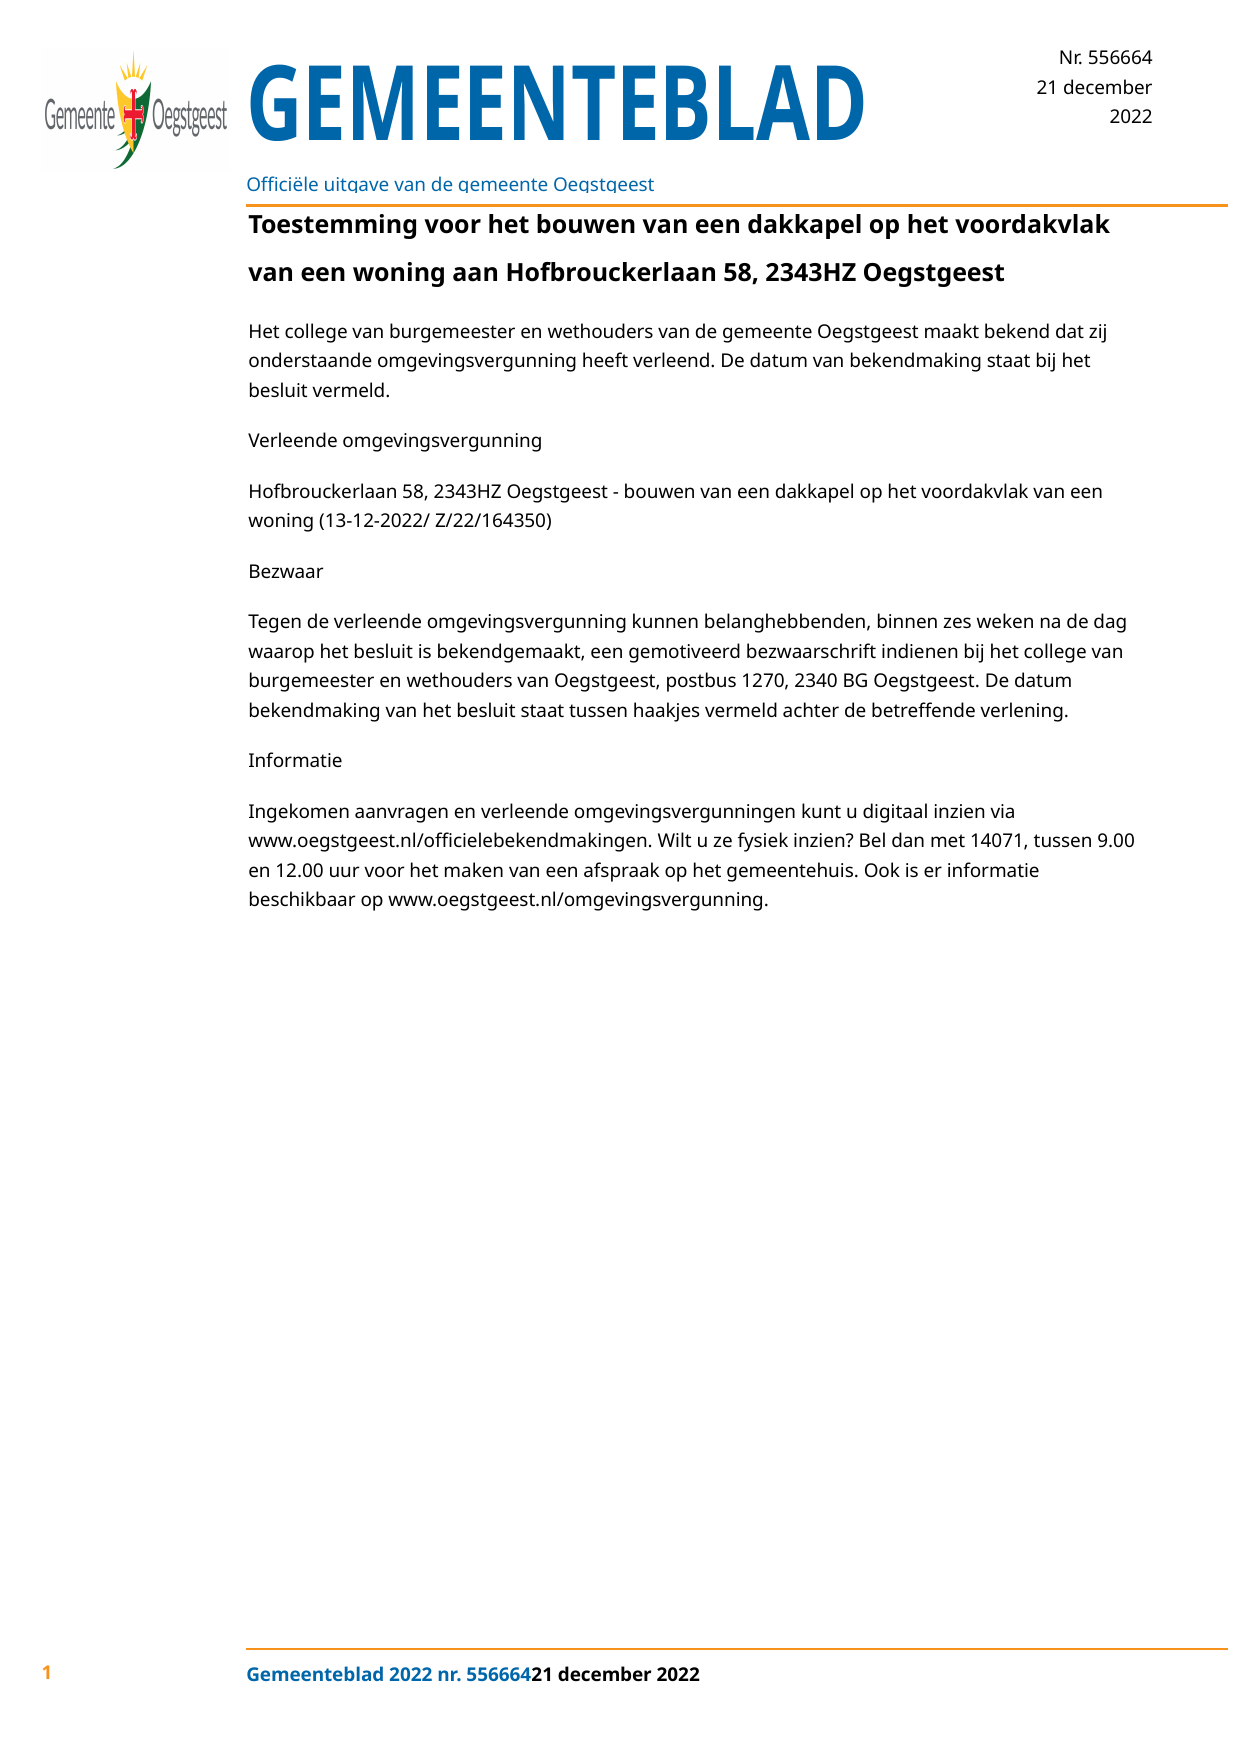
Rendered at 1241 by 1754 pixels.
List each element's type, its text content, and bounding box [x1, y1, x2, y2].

text Hofbrouckerlaan 58, 2343HZ Oegstgeest - bouwen van een dakkapel op het voordakvlak van een woning (13-12-2022/ Z/22/164350) [248, 478, 1152, 533]
text Informatie [248, 747, 1152, 773]
text Het college van burgemeester en wethouders van de gemeente Oegstgeest maakt bekend dat zij onderstaande omgevingsvergunning heeft verleend. De datum van bekendmaking staat bij het besluit vermeld. [248, 318, 1152, 403]
text Ingekomen aanvragen en verleende omgevingsvergunningen kunt u digitaal inzien via www.oegstgeest.nl/officielebekendmakingen. Wilt u ze fysiek inzien? Bel dan met 14071, tussen 9.00 en 12.00 uur voor het maken van een afspraak op het gemeentehuis. Ook is er informatie beschikbaar op www.oegstgeest.nl/omgevingsvergunning. [248, 798, 1152, 912]
text Verleende omgevingsvergunning [248, 427, 1152, 453]
text Toestemming voor het bouwen van een dakkapel op het voordakvlak van een woning aan Hofbrouckerlaan 58, 2343HZ Oegstgeest [248, 207, 1152, 288]
text Tegen de verleende omgevingsvergunning kunnen belanghebbenden, binnen zes weken na de dag waarop het besluit is bekendgemaakt, een gemotiveerd bezwaarschrift indienen bij het college van burgemeester en wethouders van Oegstgeest, postbus 1270, 2340 BG Oegstgeest. De datum bekendmaking van het besluit staat tussen haakjes vermeld achter de betreffende verlening. [248, 608, 1152, 723]
text Bezwaar [248, 558, 1152, 584]
picture [41, 47, 231, 172]
